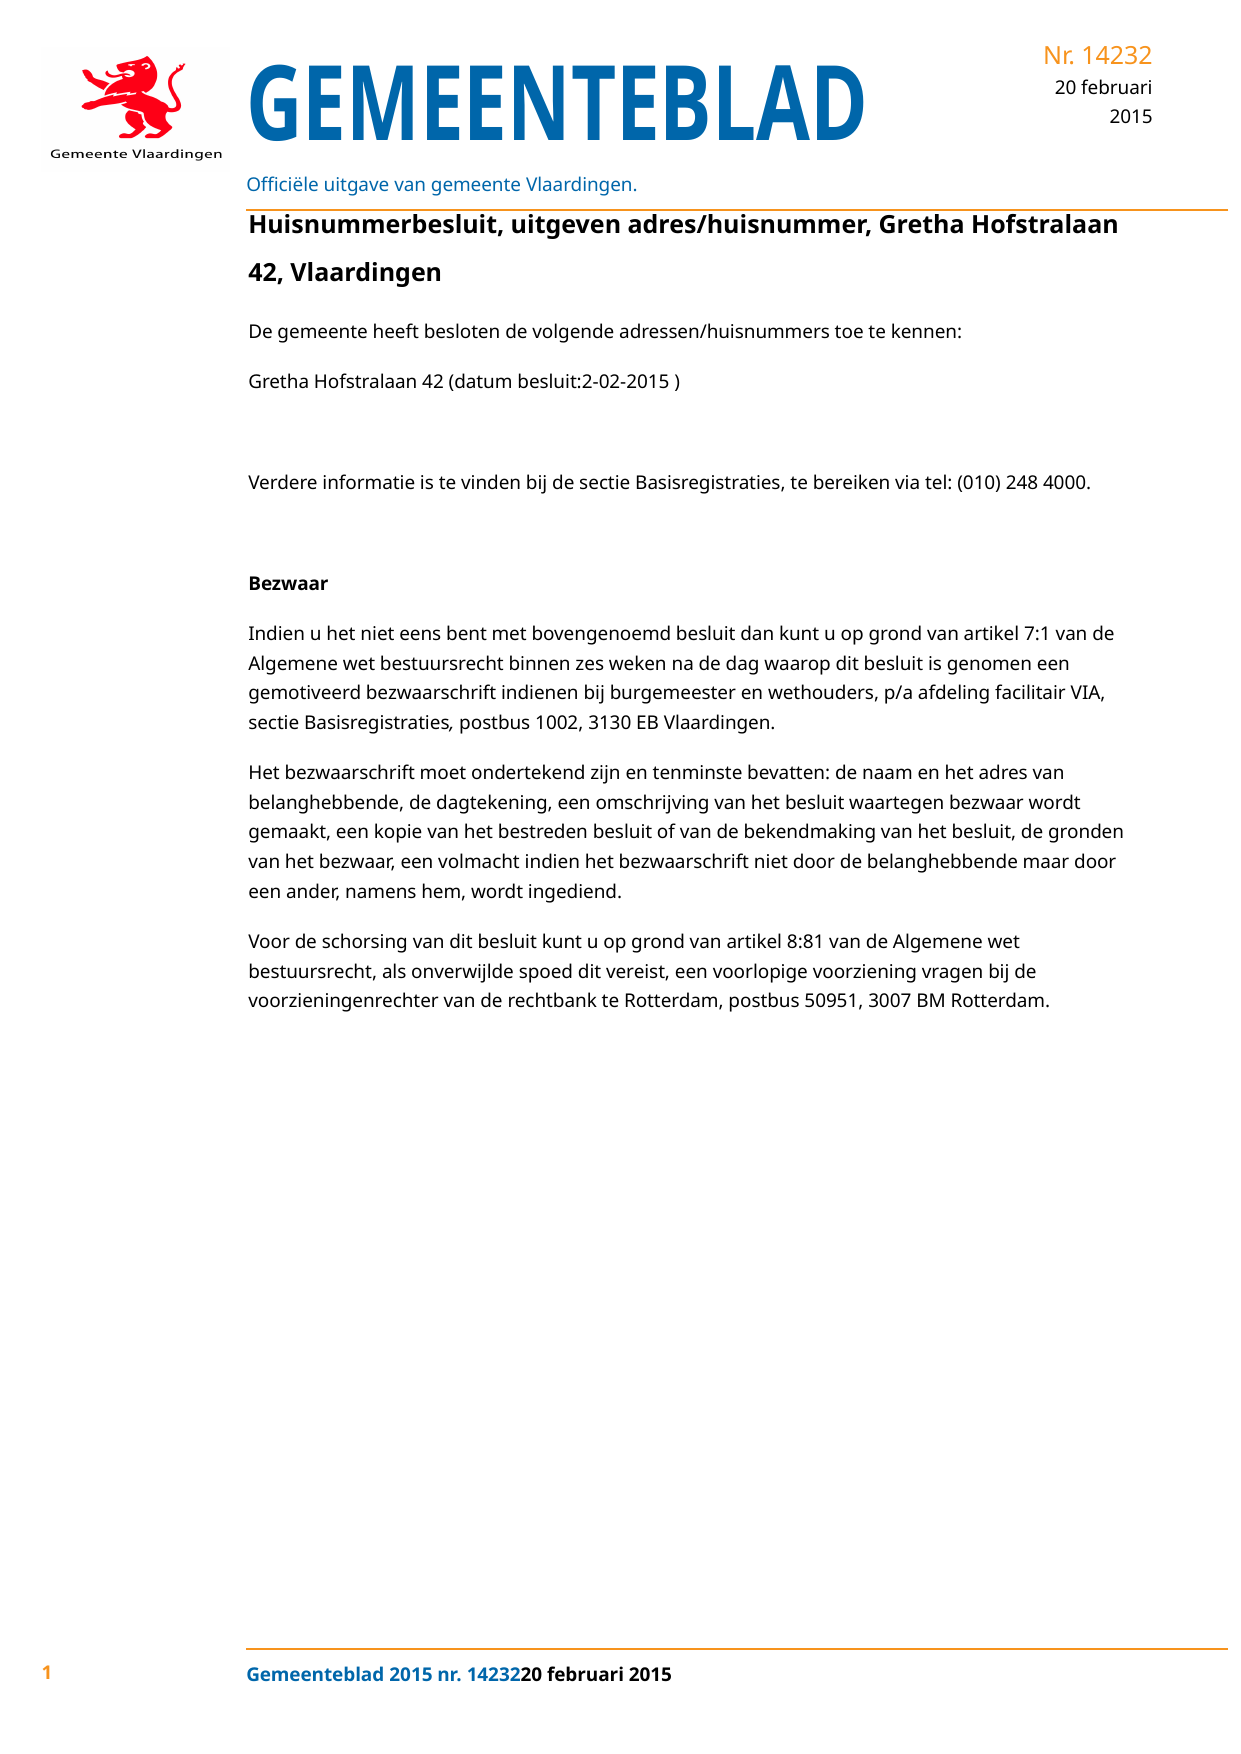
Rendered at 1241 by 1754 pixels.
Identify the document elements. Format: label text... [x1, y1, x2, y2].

text Indien u het niet eens bent met bovengenoemd besluit dan kunt u op grond van artikel 7:1 van de Algemene wet bestuursrecht binnen zes weken na de dag waarop dit besluit is genomen een gemotiveerd bezwaarschrift indienen bij burgemeester en wethouders, p/a afdeling facilitair VIA, sectie Basisregistraties, postbus 1002, 3130 EB Vlaardingen. [248, 620, 1152, 735]
text Het bezwaarschrift moet ondertekend zijn en tenminste bevatten: de naam en het adres van belanghebbende, de dagtekening, een omschrijving van het besluit waartegen bezwaar wordt gemaakt, een kopie van het bestreden besluit of van de bekendmaking van het besluit, de gronden van het bezwaar, een volmacht indien het bezwaarschrift niet door de belanghebbende maar door een ander, namens hem, wordt ingediend. [248, 759, 1152, 904]
picture [41, 47, 231, 172]
text Huisnummerbesluit, uitgeven adres/huisnummer, Gretha Hofstralaan 42, Vlaardingen [248, 211, 1152, 288]
text Verdere informatie is te vinden bij de sectie Basisregistraties, te bereiken via tel: (010) 248 4000. [248, 469, 1152, 495]
text De gemeente heeft besloten de volgende adressen/huisnummers toe te kennen: [248, 318, 1152, 344]
text Voor de schorsing van dit besluit kunt u op grond van artikel 8:81 van de Algemene wet bestuursrecht, als onverwijlde spoed dit vereist, een voorlopige voorziening vragen bij de voorzieningenrechter van de rechtbank te Rotterdam, postbus 50951, 3007 BM Rotterdam. [248, 928, 1152, 1013]
text Bezwaar [248, 570, 1152, 596]
text Gretha Hofstralaan 42 (datum besluit:2-02-2015 ) [248, 368, 1152, 394]
